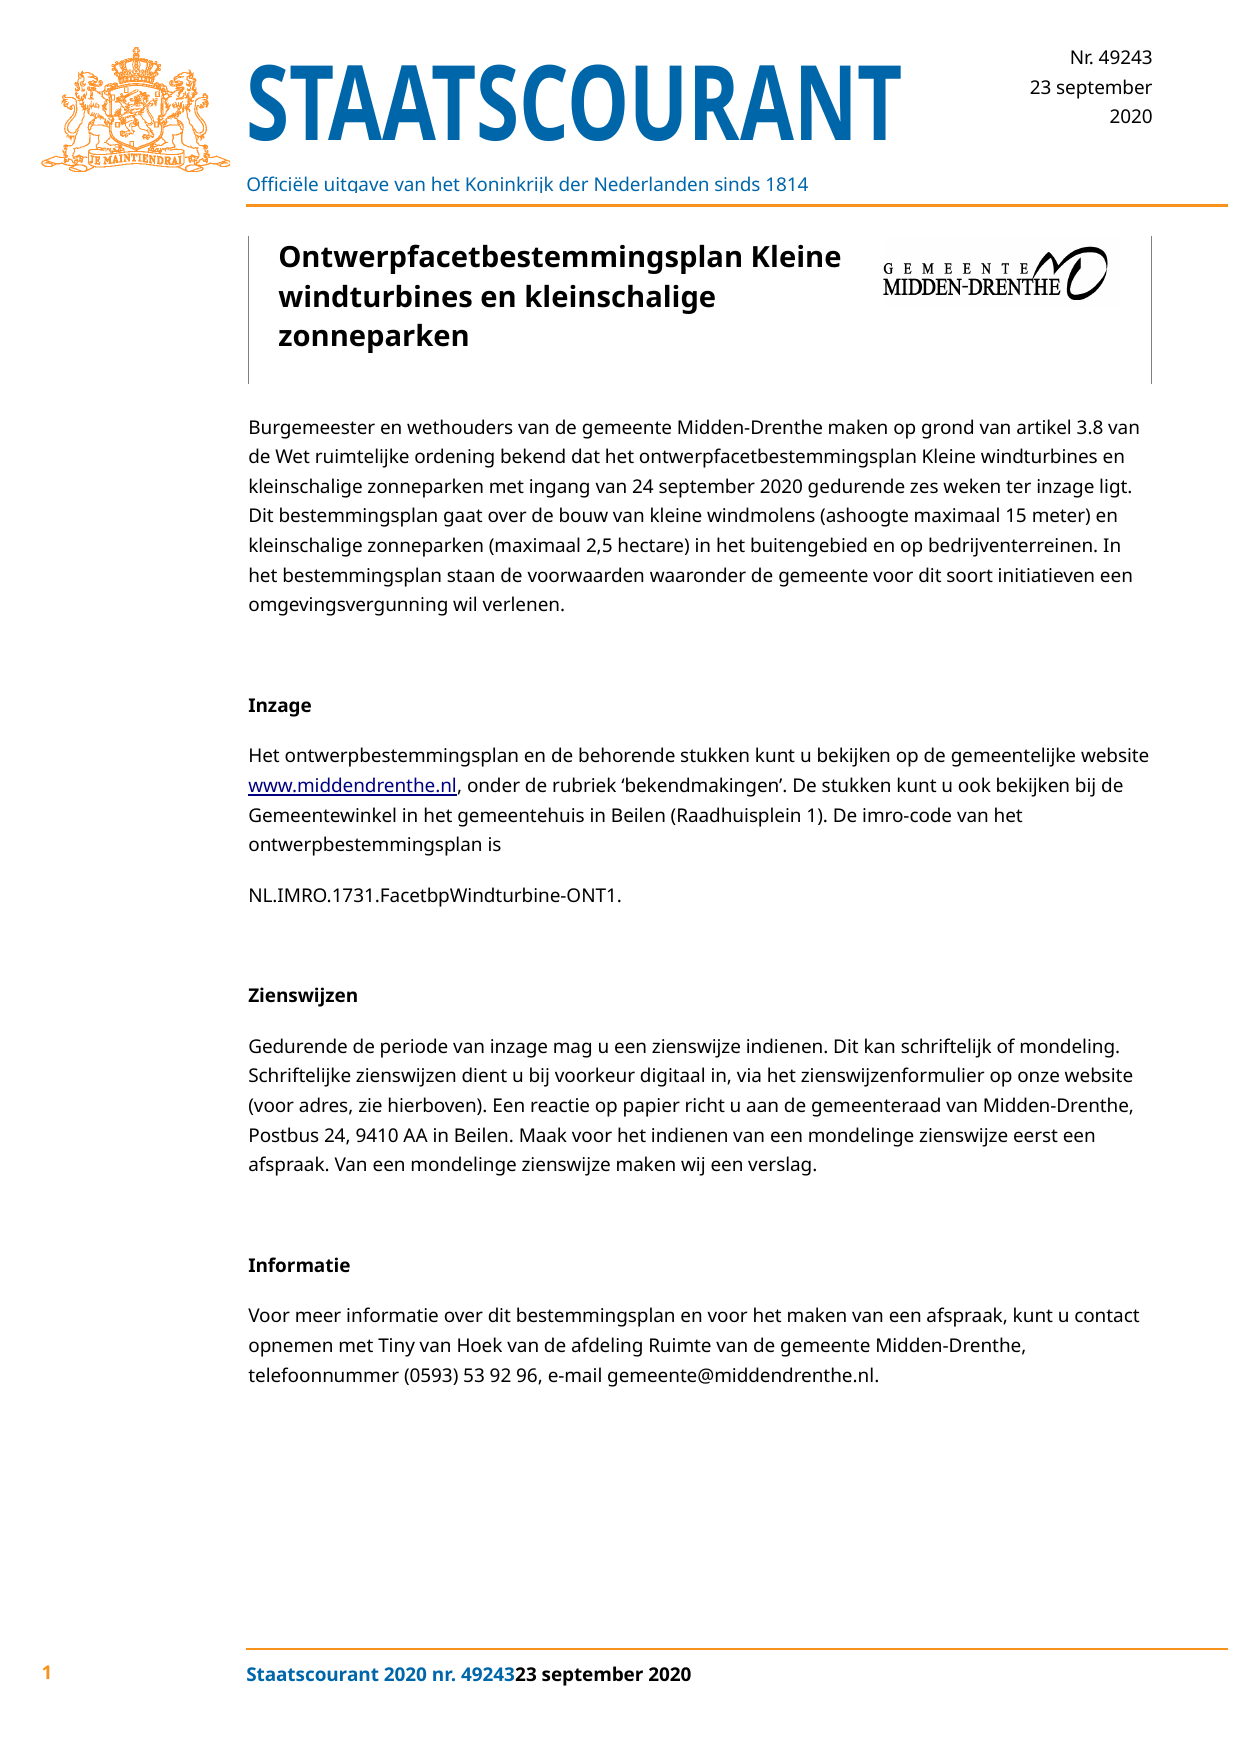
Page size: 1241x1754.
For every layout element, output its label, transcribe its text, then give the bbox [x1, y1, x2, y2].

text Zienswijzen [248, 983, 1152, 1008]
picture [882, 236, 1119, 307]
picture [41, 47, 231, 172]
text NL.IMRO.1731.FacetbpWindturbine-ONT1. [248, 882, 1152, 908]
text Burgemeester en wethouders van de gemeente Midden-Drenthe maken op grond van artikel 3.8 van de Wet ruimtelijke ordening bekend dat het ontwerpfacetbestemmingsplan Kleine windturbines en kleinschalige zonneparken met ingang van 24 september 2020 gedurende zes weken ter inzage ligt. Dit bestemmingsplan gaat over de bouw van kleine windmolens (ashoogte maximaal 15 meter) en kleinschalige zonneparken (maximaal 2,5 hectare) in het buitengebied en op bedrijventerreinen. In het bestemmingsplan staan de voorwaarden waaronder de gemeente voor dit soort initiatieven een omgevingsvergunning wil verlenen. [248, 414, 1152, 617]
text Het ontwerpbestemmingsplan en de behorende stukken kunt u bekijken op de gemeentelijke website www.middendrenthe.nl, onder de rubriek ‘bekendmakingen’. De stukken kunt u ook bekijken bij de Gemeentewinkel in het gemeentehuis in Beilen (Raadhuisplein 1). De imro-code van het ontwerpbestemmingsplan is [248, 743, 1152, 857]
table_header Ontwerpfacetbestemmingsplan Kleine windturbines en kleinschalige zonneparken [249, 236, 850, 384]
table_header [850, 236, 1151, 384]
text Voor meer informatie over dit bestemmingsplan en voor het maken van een afspraak, kunt u contact opnemen met Tiny van Hoek van de afdeling Ruimte van de gemeente Midden-Drenthe, telefoonnummer (0593) 53 92 96, e-mail gemeente@middendrenthe.nl. [248, 1303, 1152, 1388]
text Informatie [248, 1252, 1152, 1278]
text Gedurende de periode van inzage mag u een zienswijze indienen. Dit kan schriftelijk of mondeling. Schriftelijke zienswijzen dient u bij voorkeur digitaal in, via het zienswijzenformulier op onze website (voor adres, zie hierboven). Een reactie op papier richt u aan de gemeenteraad van Midden-Drenthe, Postbus 24, 9410 AA in Beilen. Maak voor het indienen van een mondelinge zienswijze eerst een afspraak. Van een mondelinge zienswijze maken wij een verslag. [248, 1033, 1152, 1177]
text Inzage [248, 692, 1152, 718]
